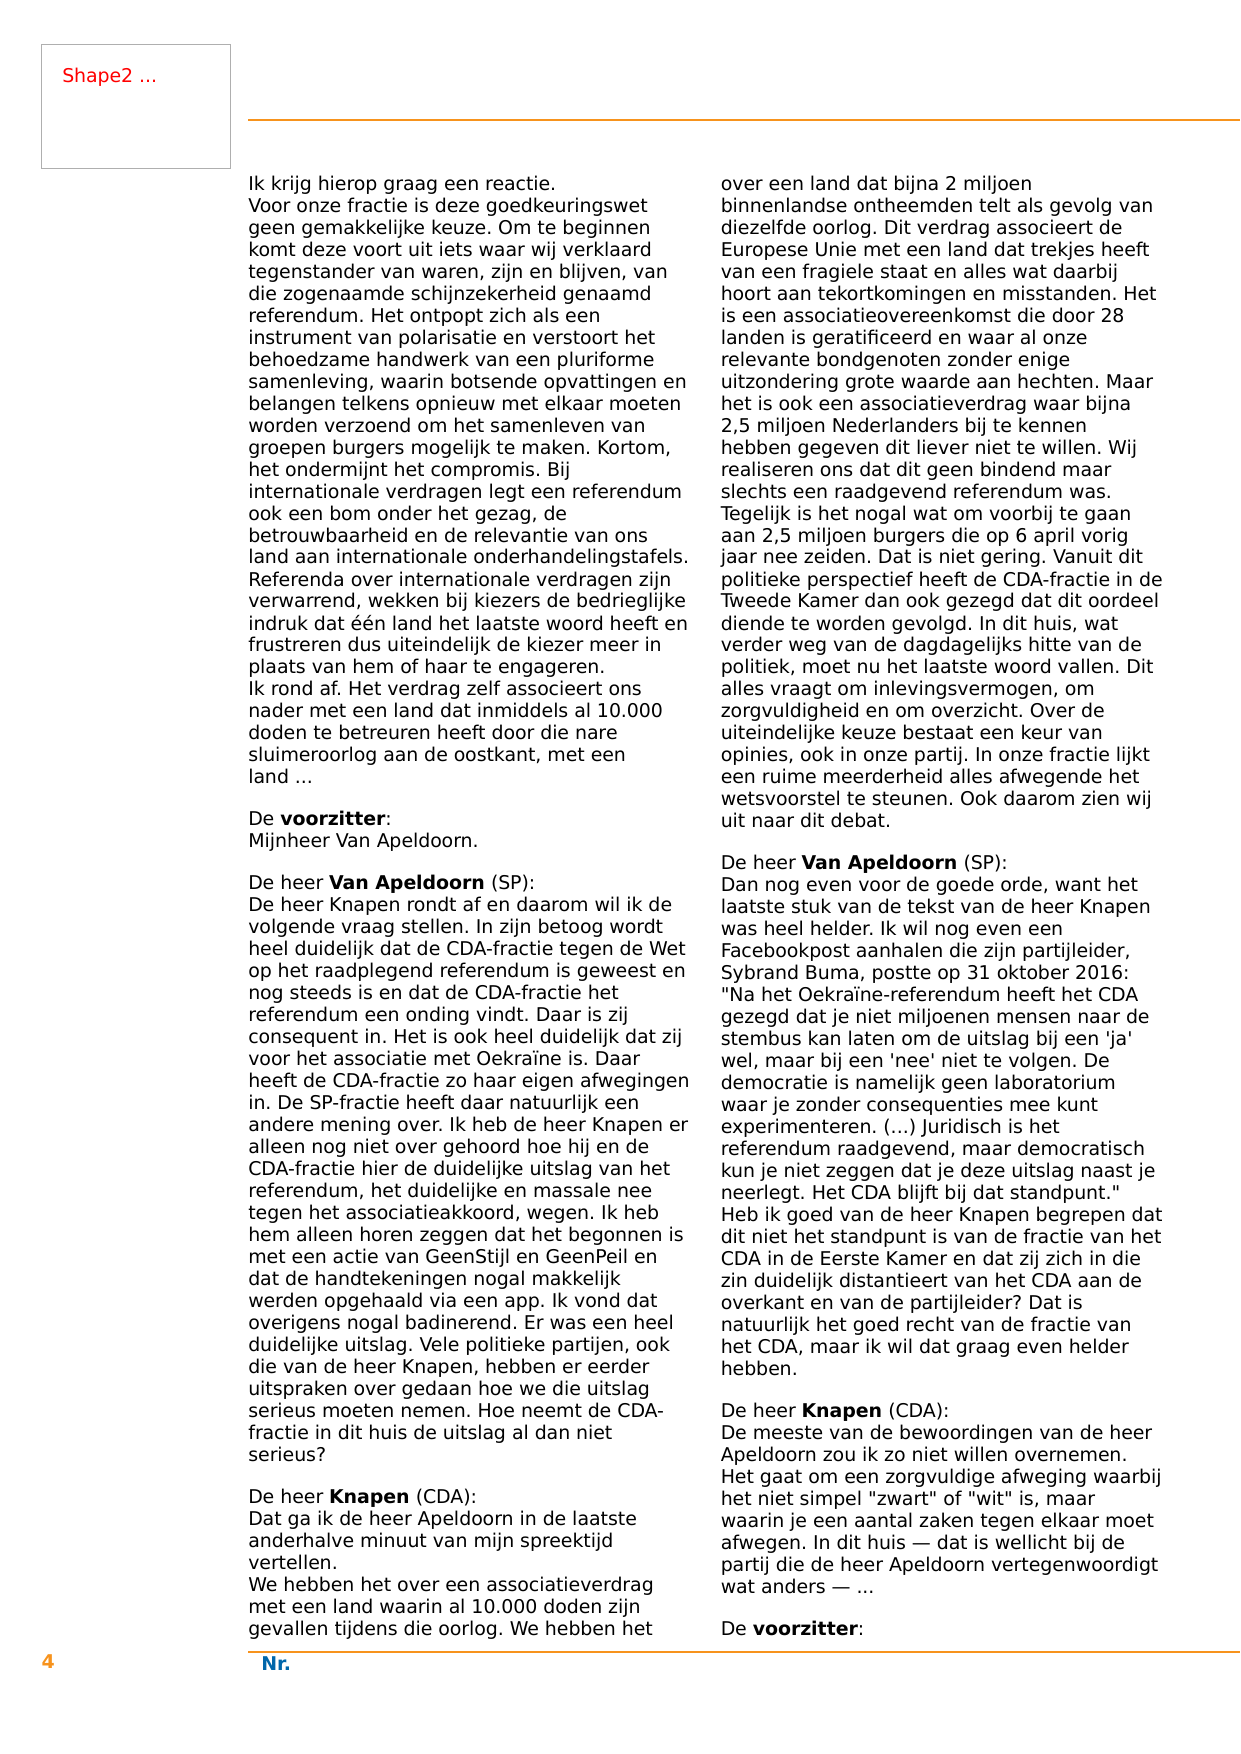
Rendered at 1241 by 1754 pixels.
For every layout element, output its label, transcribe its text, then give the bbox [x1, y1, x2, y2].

text De voorzitter: [721, 1617, 1163, 1639]
text De heer Knapen (CDA): [721, 1400, 1163, 1422]
text De voorzitter: [248, 808, 691, 830]
text De meeste van de bewoordingen van de heer Apeldoorn zou ik zo niet willen overnemen. Het gaat om een zorgvuldige afweging waarbij het niet simpel "zwart" of "wit" is, maar waarin je een aantal zaken tegen elkaar moet afwegen. In dit huis — dat is wellicht bij de partij die de heer Apeldoorn vertegenwoordigt wat anders — ... [721, 1422, 1163, 1597]
text Mijnheer Van Apeldoorn. [248, 830, 691, 852]
text over een land dat bijna 2 miljoen binnenlandse ontheemden telt als gevolg van diezelfde oorlog. Dit verdrag associeert de Europese Unie met een land dat trekjes heeft van een fragiele staat en alles wat daarbij hoort aan tekortkomingen en misstanden. Het is een associatieovereenkomst die door 28 landen is geratificeerd en waar al onze relevante bondgenoten zonder enige uitzondering grote waarde aan hechten. Maar het is ook een associatieverdrag waar bijna 2,5 miljoen Nederlanders bij te kennen hebben gegeven dit liever niet te willen. Wij realiseren ons dat dit geen bindend maar slechts een raadgevend referendum was. Tegelijk is het nogal wat om voorbij te gaan aan 2,5 miljoen burgers die op 6 april vorig jaar nee zeiden. Dat is niet gering. Vanuit dit politieke perspectief heeft de CDA-fractie in de Tweede Kamer dan ook gezegd dat dit oordeel diende te worden gevolgd. In dit huis, wat verder weg van de dagdagelijks hitte van de politiek, moet nu het laatste woord vallen. Dit alles vraagt om inlevingsvermogen, om zorgvuldigheid en om overzicht. Over de uiteindelijke keuze bestaat een keur van opinies, ook in onze partij. In onze fractie lijkt een ruime meerderheid alles afwegende het wetsvoorstel te steunen. Ook daarom zien wij uit naar dit debat. [721, 173, 1163, 832]
text De heer Knapen rondt af en daarom wil ik de volgende vraag stellen. In zijn betoog wordt heel duidelijk dat de CDA-fractie tegen de Wet op het raadplegend referendum is geweest en nog steeds is en dat de CDA-fractie het referendum een onding vindt. Daar is zij consequent in. Het is ook heel duidelijk dat zij voor het associatie met Oekraïne is. Daar heeft de CDA-fractie zo haar eigen afwegingen in. De SP-fractie heeft daar natuurlijk een andere mening over. Ik heb de heer Knapen er alleen nog niet over gehoord hoe hij en de CDA-fractie hier de duidelijke uitslag van het referendum, het duidelijke en massale nee tegen het associatieakkoord, wegen. Ik heb hem alleen horen zeggen dat het begonnen is met een actie van GeenStijl en GeenPeil en dat de handtekeningen nogal makkelijk werden opgehaald via een app. Ik vond dat overigens nogal badinerend. Er was een heel duidelijke uitslag. Vele politieke partijen, ook die van de heer Knapen, hebben er eerder uitspraken over gedaan hoe we die uitslag serieus moeten nemen. Hoe neemt de CDA-fractie in dit huis de uitslag al dan niet serieus? [248, 894, 691, 1466]
text Voor onze fractie is deze goedkeuringswet geen gemakkelijke keuze. Om te beginnen komt deze voort uit iets waar wij verklaard tegenstander van waren, zijn en blijven, van die zogenaamde schijnzekerheid genaamd referendum. Het ontpopt zich als een instrument van polarisatie en verstoort het behoedzame handwerk van een pluriforme samenleving, waarin botsende opvattingen en belangen telkens opnieuw met elkaar moeten worden verzoend om het samenleven van groepen burgers mogelijk te maken. Kortom, het ondermijnt het compromis. Bij internationale verdragen legt een referendum ook een bom onder het gezag, de betrouwbaarheid en de relevantie van ons land aan internationale onderhandelingstafels. Referenda over internationale verdragen zijn verwarrend, wekken bij kiezers de bedrieglijke indruk dat één land het laatste woord heeft en frustreren dus uiteindelijk de kiezer meer in plaats van hem of haar te engageren. [248, 195, 691, 678]
text De heer Knapen (CDA): [248, 1486, 691, 1508]
text Ik rond af. Het verdrag zelf associeert ons nader met een land dat inmiddels al 10.000 doden te betreuren heeft door die nare sluimeroorlog aan de oostkant, met een land ... [248, 678, 691, 788]
text We hebben het over een associatieverdrag met een land waarin al 10.000 doden zijn gevallen tijdens die oorlog. We hebben het [248, 1573, 691, 1639]
text Ik krijg hierop graag een reactie. [248, 173, 691, 195]
text Dat ga ik de heer Apeldoorn in de laatste anderhalve minuut van mijn spreektijd vertellen. [248, 1508, 691, 1573]
text De heer Van Apeldoorn (SP): [248, 872, 691, 894]
text De heer Van Apeldoorn (SP): [721, 852, 1163, 874]
text Dan nog even voor de goede orde, want het laatste stuk van de tekst van de heer Knapen was heel helder. Ik wil nog even een Facebookpost aanhalen die zijn partijleider, Sybrand Buma, postte op 31 oktober 2016: "Na het Oekraïne-referendum heeft het CDA gezegd dat je niet miljoenen mensen naar de stembus kan laten om de uitslag bij een 'ja' wel, maar bij een 'nee' niet te volgen. De democratie is namelijk geen laboratorium waar je zonder consequenties mee kunt experimenteren. (...) Juridisch is het referendum raadgevend, maar democratisch kun je niet zeggen dat je deze uitslag naast je neerlegt. Het CDA blijft bij dat standpunt." Heb ik goed van de heer Knapen begrepen dat dit niet het standpunt is van de fractie van het CDA in de Eerste Kamer en dat zij zich in die zin duidelijk distantieert van het CDA aan de overkant en van de partijleider? Dat is natuurlijk het goed recht van de fractie van het CDA, maar ik wil dat graag even helder hebben. [721, 874, 1163, 1380]
